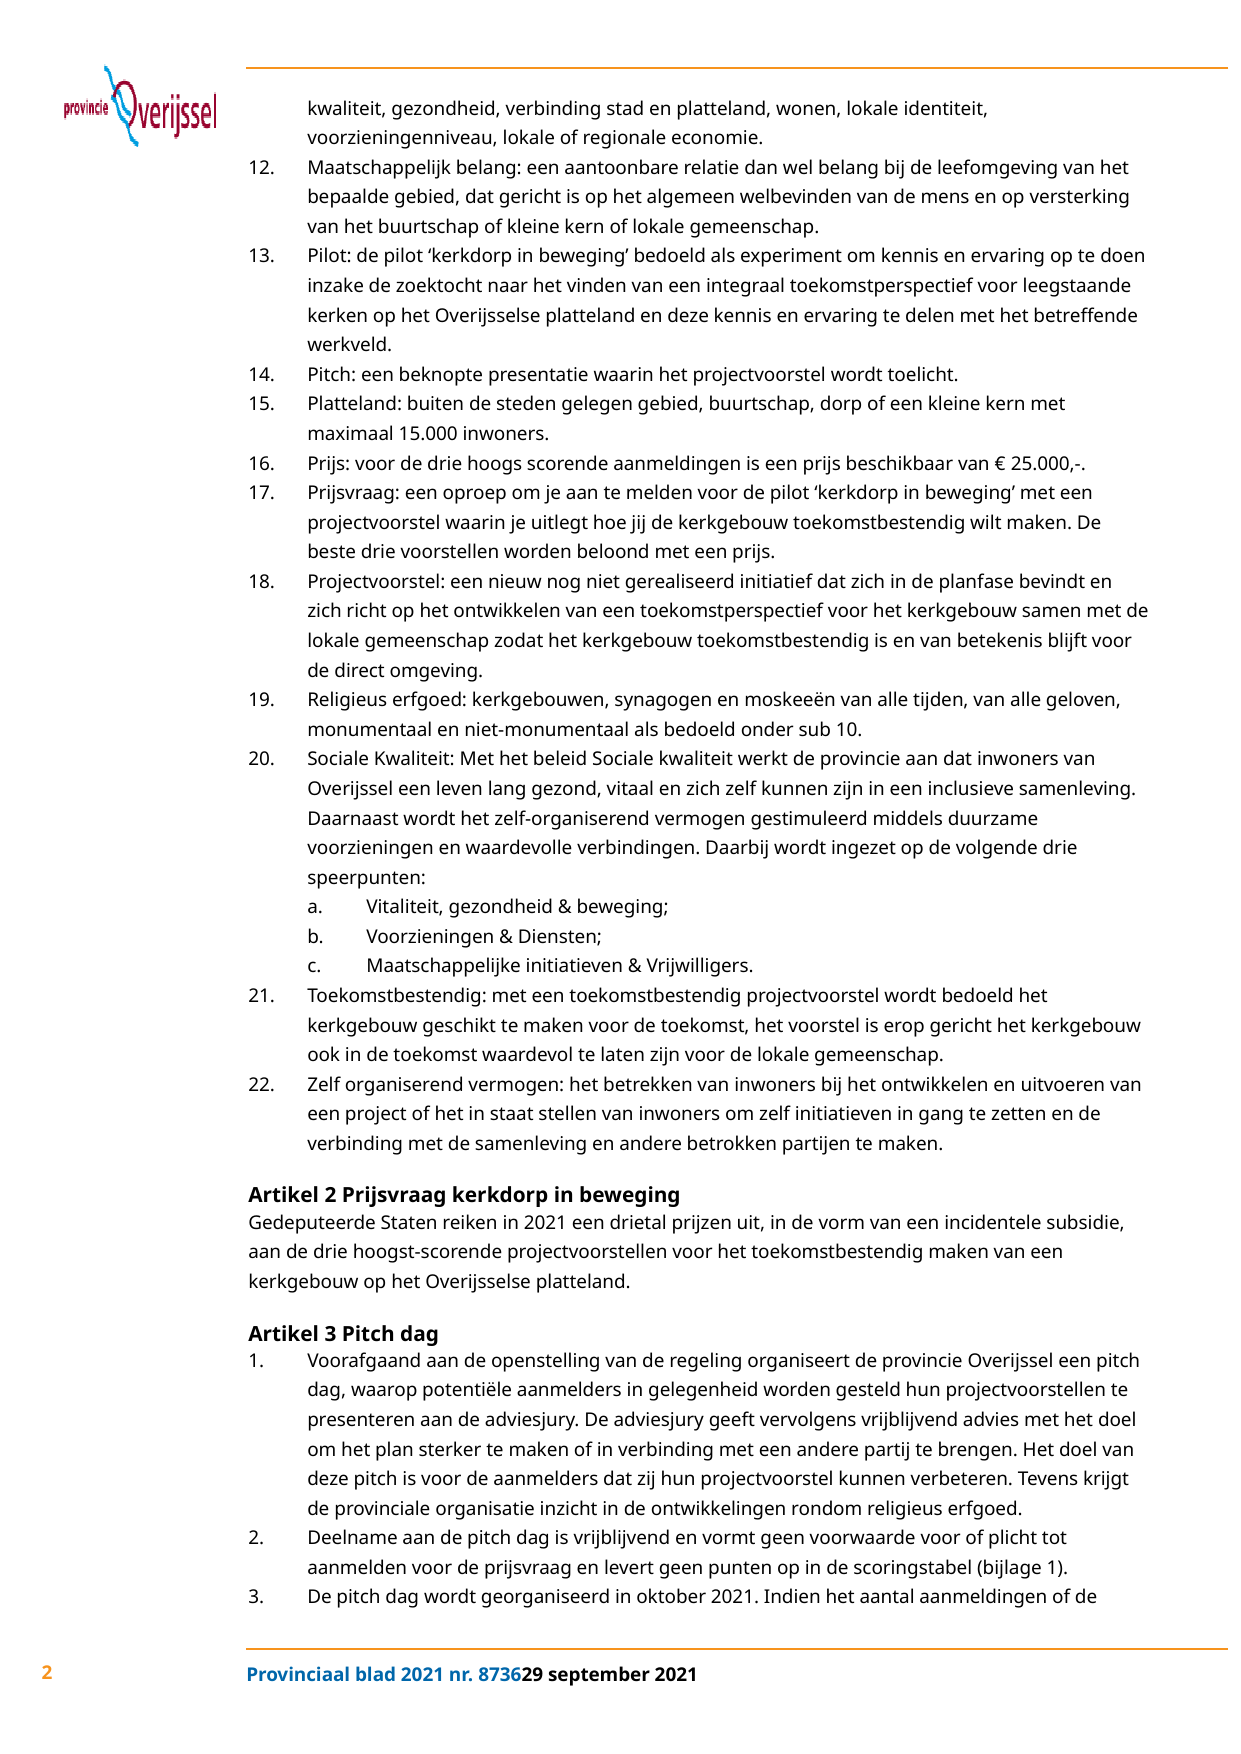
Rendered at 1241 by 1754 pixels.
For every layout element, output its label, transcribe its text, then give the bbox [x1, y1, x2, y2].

list Projectvoorstel: een nieuw nog niet gerealiseerd initiatief dat zich in de planfase bevindt en zich richt op het ontwikkelen van een toekomstperspectief voor het kerkgebouw samen met de lokale gemeenschap zodat het kerkgebouw toekomstbestendig is en van betekenis blijft voor de direct omgeving. [248, 568, 1152, 683]
text Gedeputeerde Staten reiken in 2021 een drietal prijzen uit, in de vorm van een incidentele subsidie, aan de drie hoogst-scorende projectvoorstellen voor het toekomstbestendig maken van een kerkgebouw op het Overijsselse platteland. [248, 1209, 1152, 1294]
list Toekomstbestendig: met een toekomstbestendig projectvoorstel wordt bedoeld het kerkgebouw geschikt te maken voor de toekomst, het voorstel is erop gericht het kerkgebouw ook in de toekomst waardevol te laten zijn voor de lokale gemeenschap. [248, 982, 1152, 1067]
text Artikel 3 Pitch dag [248, 1319, 1152, 1347]
list Pitch: een beknopte presentatie waarin het projectvoorstel wordt toelicht. [248, 361, 1152, 387]
list Prijsvraag: een oproep om je aan te melden voor de pilot ‘kerkdorp in beweging’ met een projectvoorstel waarin je uitlegt hoe jij de kerkgebouw toekomstbestendig wilt maken. De beste drie voorstellen worden beloond met een prijs. [248, 479, 1152, 564]
list Maatschappelijke initiatieven & Vrijwilligers. [307, 953, 1152, 978]
list Vitaliteit, gezondheid & beweging; [307, 893, 1152, 919]
list Voorzieningen & Diensten; [307, 923, 1152, 949]
text Artikel 2 Prijsvraag kerkdorp in beweging [248, 1181, 1152, 1209]
list Religieus erfgoed: kerkgebouwen, synagogen en moskeeën van alle tijden, van alle geloven, monumentaal en niet-monumentaal als bedoeld onder sub 10. [248, 686, 1152, 742]
list Sociale Kwaliteit: Met het beleid Sociale kwaliteit werkt de provincie aan dat inwoners van Overijssel een leven lang gezond, vitaal en zich zelf kunnen zijn in een inclusieve samenleving. Daarnaast wordt het zelf-organiserend vermogen gestimuleerd middels duurzame voorzieningen en waardevolle verbindingen. Daarbij wordt ingezet op de volgende drie speerpunten: [248, 746, 1152, 890]
list kwaliteit, gezondheid, verbinding stad en platteland, wonen, lokale identiteit, voorzieningenniveau, lokale of regionale economie. [248, 95, 1152, 150]
list Pilot: de pilot ‘kerkdorp in beweging’ bedoeld als experiment om kennis en ervaring op te doen inzake de zoektocht naar het vinden van een integraal toekomstperspectief voor leegstaande kerken op het Overijsselse platteland en deze kennis en ervaring te delen met het betreffende werkveld. [248, 243, 1152, 357]
list De pitch dag wordt georganiseerd in oktober 2021. Indien het aantal aanmeldingen of de [248, 1584, 1152, 1609]
list Prijs: voor de drie hoogs scorende aanmeldingen is een prijs beschikbaar van € 25.000,-. [248, 450, 1152, 476]
list Zelf organiserend vermogen: het betrekken van inwoners bij het ontwikkelen en uitvoeren van een project of het in staat stellen van inwoners om zelf initiatieven in gang te zetten en de verbinding met de samenleving en andere betrokken partijen te maken. [248, 1071, 1152, 1156]
list Voorafgaand aan de openstelling van de regeling organiseert de provincie Overijssel een pitch dag, waarop potentiële aanmelders in gelegenheid worden gesteld hun projectvoorstellen te presenteren aan de adviesjury. De adviesjury geeft vervolgens vrijblijvend advies met het doel om het plan sterker te maken of in verbinding met een andere partij te brengen. Het doel van deze pitch is voor de aanmelders dat zij hun projectvoorstel kunnen verbeteren. Tevens krijgt de provinciale organisatie inzicht in de ontwikkelingen rondom religieus erfgoed. [248, 1347, 1152, 1521]
list Platteland: buiten de steden gelegen gebied, buurtschap, dorp of een kleine kern met maximaal 15.000 inwoners. [248, 391, 1152, 446]
list Deelname aan de pitch dag is vrijblijvend en vormt geen voorwaarde voor of plicht tot aanmelden voor de prijsvraag en levert geen punten op in de scoringstabel (bijlage 1). [248, 1524, 1152, 1580]
list Maatschappelijk belang: een aantoonbare relatie dan wel belang bij de leefomgeving van het bepaalde gebied, dat gericht is op het algemeen welbevinden van de mens en op versterking van het buurtschap of kleine kern of lokale gemeenschap. [248, 154, 1152, 239]
picture [41, 47, 231, 172]
